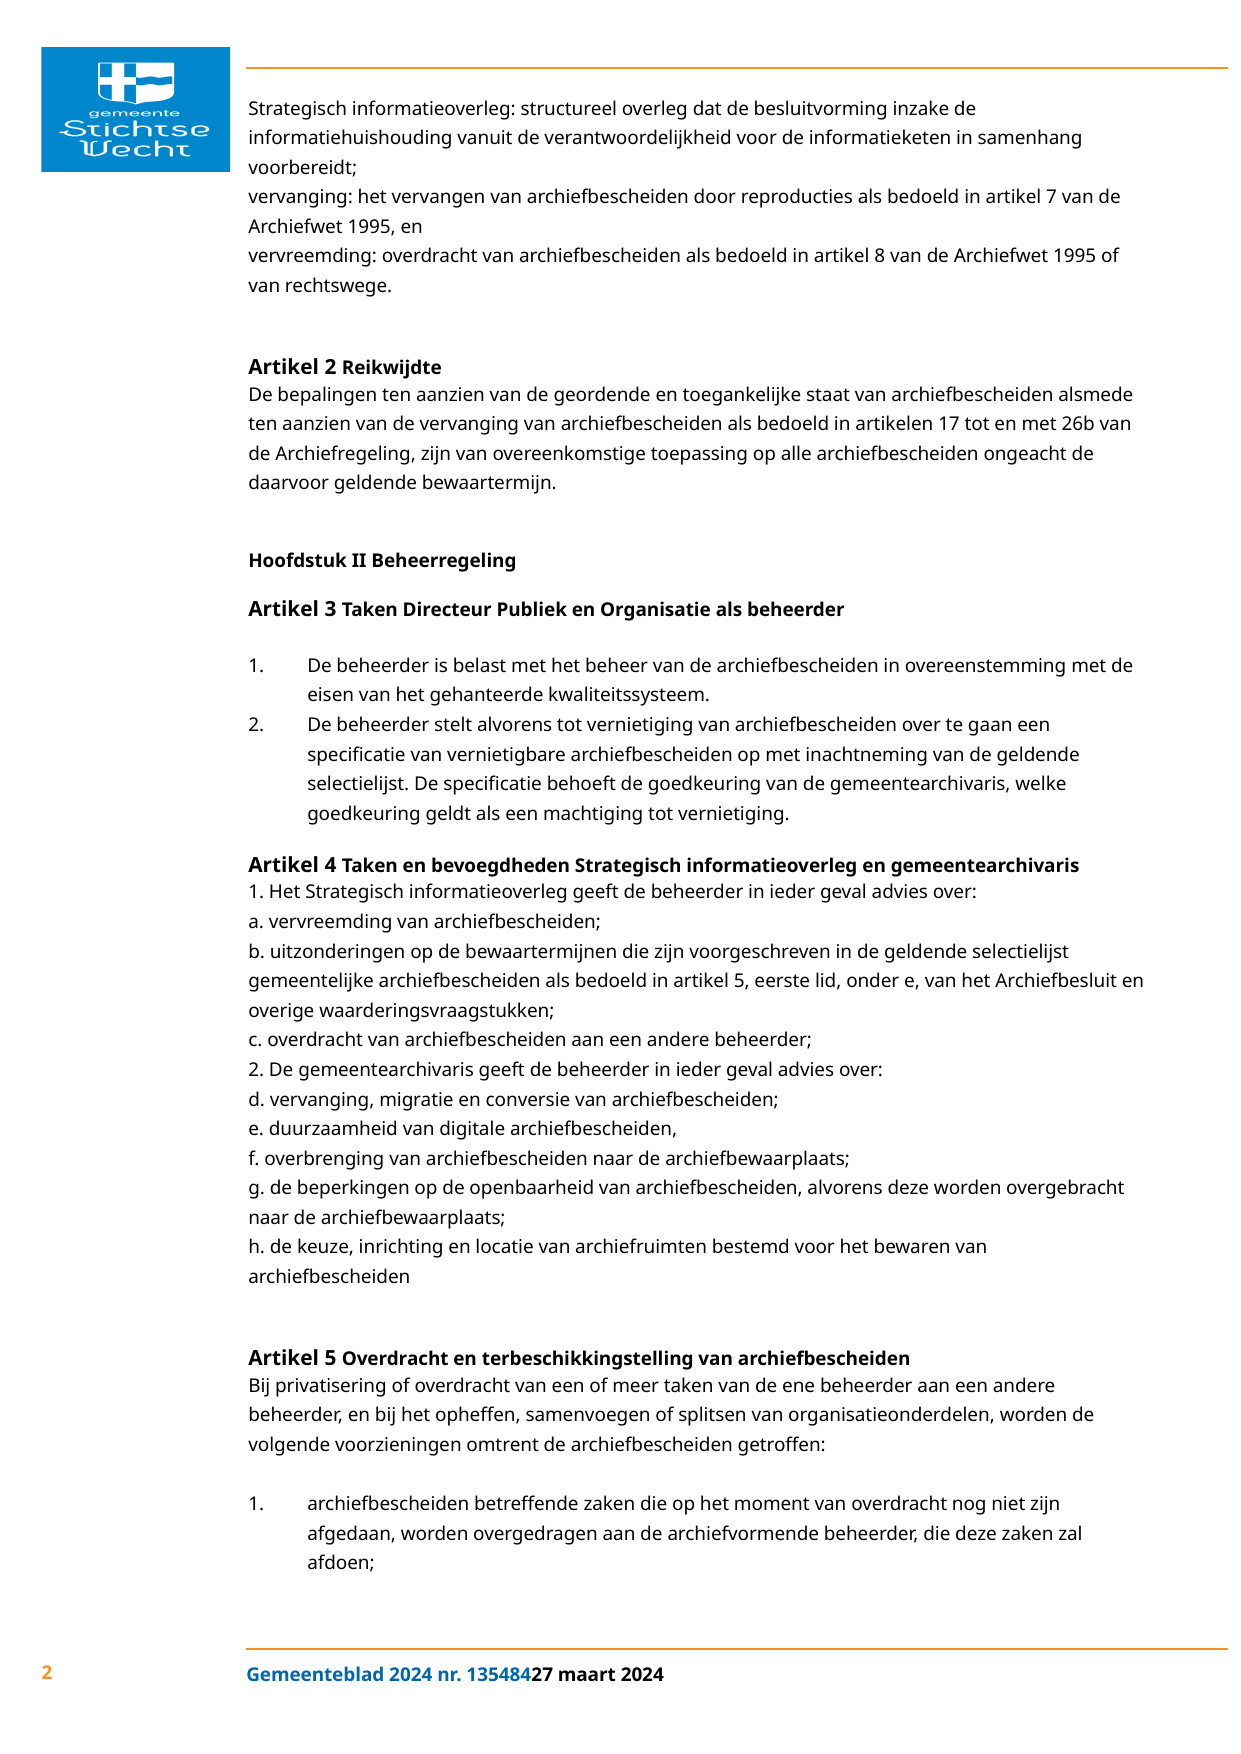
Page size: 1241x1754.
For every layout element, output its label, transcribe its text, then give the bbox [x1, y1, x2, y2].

text Artikel 3 Taken Directeur Publiek en Organisatie als beheerder [248, 594, 1152, 622]
list archiefbescheiden betreffende zaken die op het moment van overdracht nog niet zijn afgedaan, worden overgedragen aan de archiefvormende beheerder, die deze zaken zal afdoen; [248, 1490, 1152, 1575]
text e. duurzaamheid van digitale archiefbescheiden, [248, 1115, 1152, 1141]
text Artikel 2 Reikwijdte [248, 352, 1152, 381]
text b. uitzonderingen op de bewaartermijnen die zijn voorgeschreven in de geldende selectielijst gemeentelijke archiefbescheiden als bedoeld in artikel 5, eerste lid, onder e, van het Archiefbesluit en overige waarderingsvraagstukken; [248, 938, 1152, 1023]
text Artikel 4 Taken en bevoegdheden Strategisch informatieoverleg en gemeentearchivaris [248, 850, 1152, 879]
text h. de keuze, inrichting en locatie van archiefruimten bestemd voor het bewaren van archiefbescheiden [248, 1234, 1152, 1289]
text c. overdracht van archiefbescheiden aan een andere beheerder; [248, 1027, 1152, 1052]
text f. overbrenging van archiefbescheiden naar de archiefbewaarplaats; [248, 1145, 1152, 1171]
text g. de beperkingen op de openbaarheid van archiefbescheiden, alvorens deze worden overgebracht naar de archiefbewaarplaats; [248, 1174, 1152, 1230]
text d. vervanging, migratie en conversie van archiefbescheiden; [248, 1086, 1152, 1112]
picture [99, 63, 135, 101]
text 1. Het Strategisch informatieoverleg geeft de beheerder in ieder geval advies over: [248, 879, 1152, 904]
text De bepalingen ten aanzien van de geordende en toegankelijke staat van archiefbescheiden alsmede ten aanzien van de vervanging van archiefbescheiden als bedoeld in artikelen 17 tot en met 26b van de Archiefregeling, zijn van overeenkomstige toepassing op alle archiefbescheiden ongeacht de daarvoor geldende bewaartermijn. [248, 381, 1152, 495]
text 2. De gemeentearchivaris geeft de beheerder in ieder geval advies over: [248, 1056, 1152, 1082]
text Strategisch informatieoverleg: structureel overleg dat de besluitvorming inzake de informatiehuishouding vanuit de verantwoordelijkheid voor de informatieketen in samenhang voorbereidt; [248, 95, 1152, 180]
list De beheerder is belast met het beheer van de archiefbescheiden in overeenstemming met de eisen van het gehanteerde kwaliteitssysteem. [248, 652, 1152, 707]
text vervanging: het vervangen van archiefbescheiden door reproducties als bedoeld in artikel 7 van de Archiefwet 1995, en [248, 183, 1152, 239]
text a. vervreemding van archiefbescheiden; [248, 908, 1152, 934]
text Hoofdstuk II Beheerregeling [248, 545, 1152, 573]
text vervreemding: overdracht van archiefbescheiden als bedoeld in artikel 8 van de Archiefwet 1995 of van rechtswege. [248, 243, 1152, 298]
text Bij privatisering of overdracht van een of meer taken van de ene beheerder aan een andere beheerder, en bij het opheffen, samenvoegen of splitsen van organisatieonderdelen, worden de volgende voorzieningen omtrent de archiefbescheiden getroffen: [248, 1372, 1152, 1457]
picture [137, 63, 174, 103]
text Artikel 5 Overdracht en terbeschikkingstelling van archiefbescheiden [248, 1343, 1152, 1372]
list De beheerder stelt alvorens tot vernietiging van archiefbescheiden over te gaan een specificatie van vernietigbare archiefbescheiden op met inachtneming van de geldende selectielijst. De specificatie behoeft de goedkeuring van de gemeentearchivaris, welke goedkeuring geldt als een machtiging tot vernietiging. [248, 711, 1152, 826]
